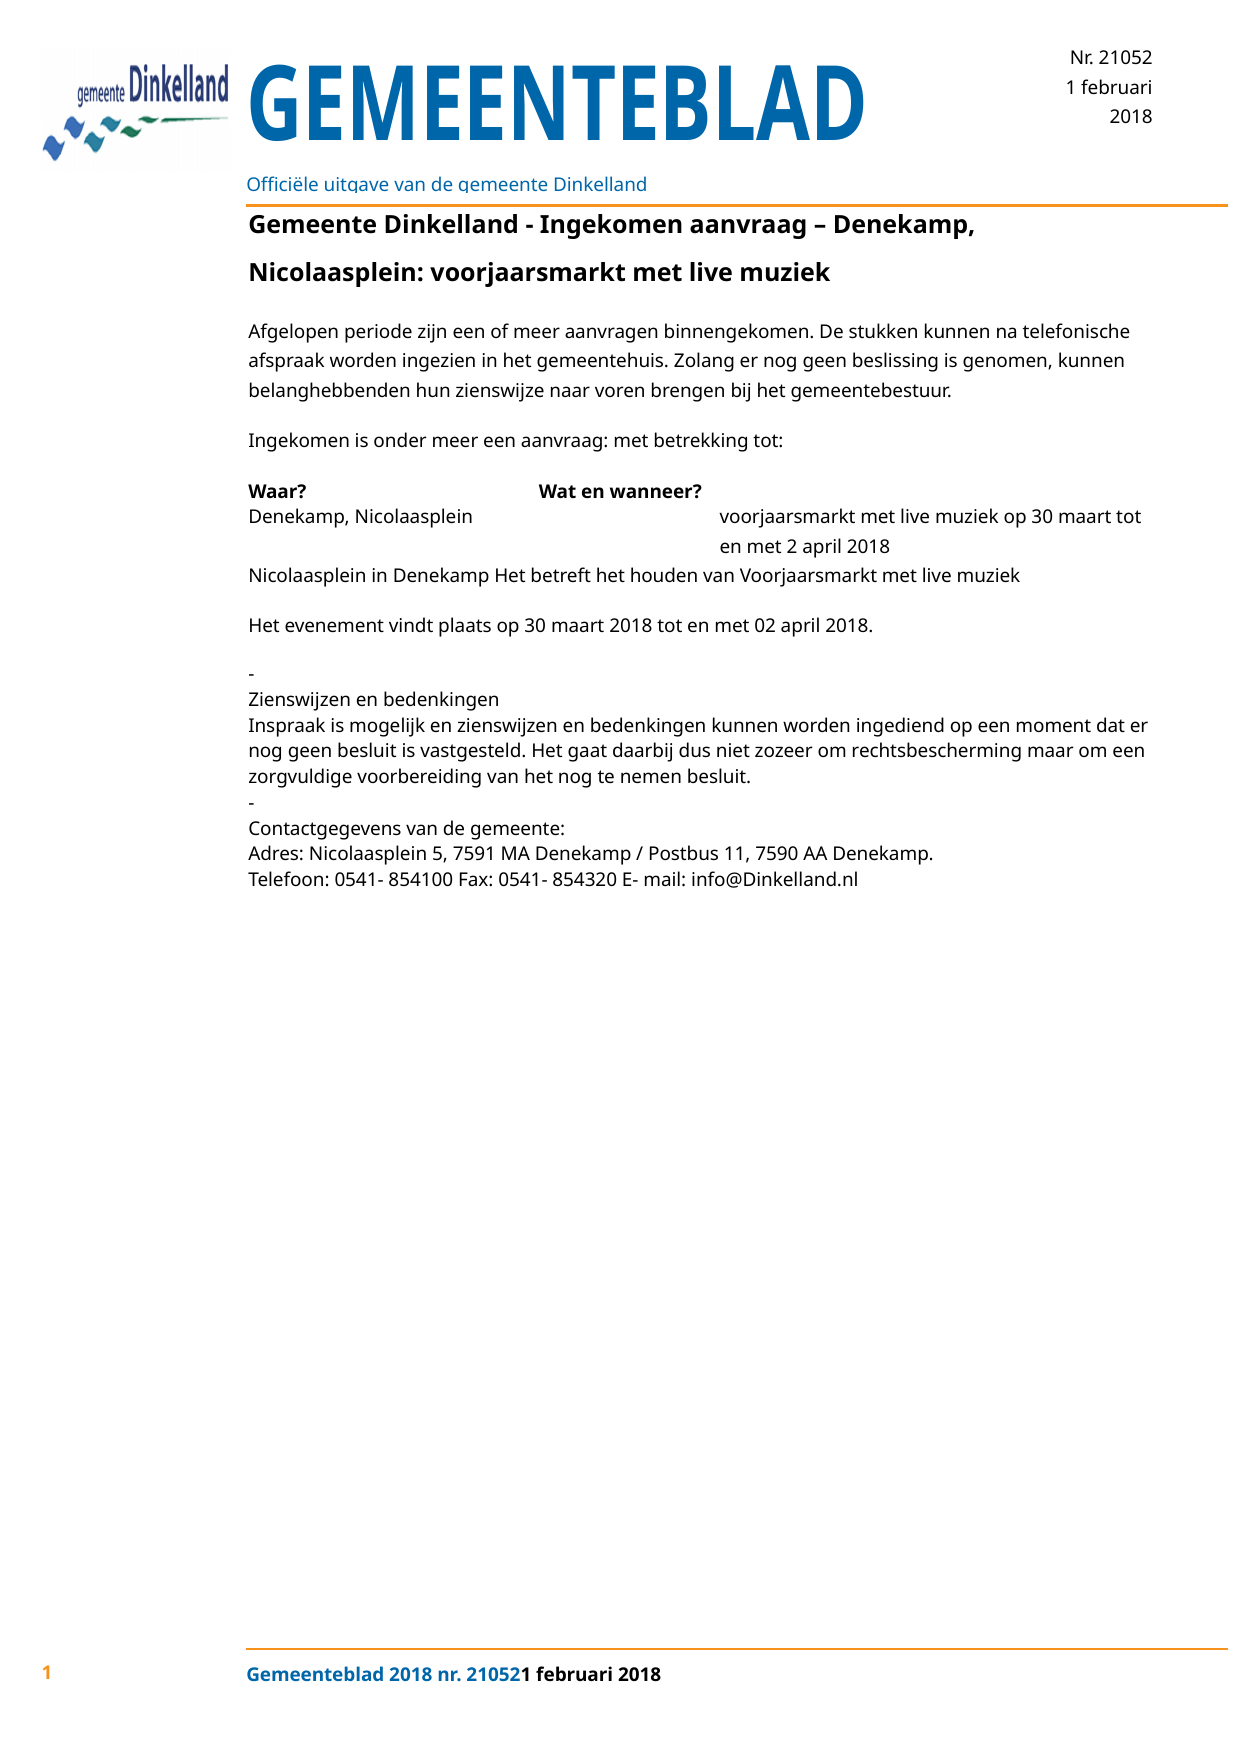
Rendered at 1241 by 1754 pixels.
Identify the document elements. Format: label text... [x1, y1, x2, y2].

text Nicolaasplein in Denekamp Het betreft het houden van Voorjaarsmarkt met live muziek [248, 562, 1152, 588]
text Het evenement vindt plaats op 30 maart 2018 tot en met 02 april 2018. [248, 613, 1152, 638]
picture [41, 47, 231, 172]
text Zienswijzen en bedenkingen [248, 686, 1152, 712]
text - [248, 789, 1152, 815]
text Gemeente Dinkelland - Ingekomen aanvraag – Denekamp, Nicolaasplein: voorjaarsmarkt met live muziek [248, 207, 1152, 288]
table_cell voorjaarsmarkt met live muziek op 30 maart tot en met 2 april 2018 [719, 504, 1152, 559]
table_cell Denekamp, Nicolaasplein [248, 504, 719, 559]
table_header Wat en wanneer? [539, 478, 1152, 504]
text Adres: Nicolaasplein 5, 7591 MA Denekamp / Postbus 11, 7590 AA Denekamp. [248, 841, 1152, 866]
text Afgelopen periode zijn een of meer aanvragen binnengekomen. De stukken kunnen na telefonische afspraak worden ingezien in het gemeentehuis. Zolang er nog geen beslissing is genomen, kunnen belanghebbenden hun zienswijze naar voren brengen bij het gemeentebestuur. [248, 318, 1152, 403]
text Telefoon: 0541- 854100 Fax: 0541- 854320 E- mail: info@Dinkelland.nl [248, 866, 1152, 892]
text - [248, 661, 1152, 686]
text Ingekomen is onder meer een aanvraag: met betrekking tot: [248, 427, 1152, 453]
text Contactgegevens van de gemeente: [248, 815, 1152, 841]
table_header Waar? [248, 478, 539, 504]
text Inspraak is mogelijk en zienswijzen en bedenkingen kunnen worden ingediend op een moment dat er nog geen besluit is vastgesteld. Het gaat daarbij dus niet zozeer om rechtsbescherming maar om een zorgvuldige voorbereiding van het nog te nemen besluit. [248, 712, 1152, 789]
